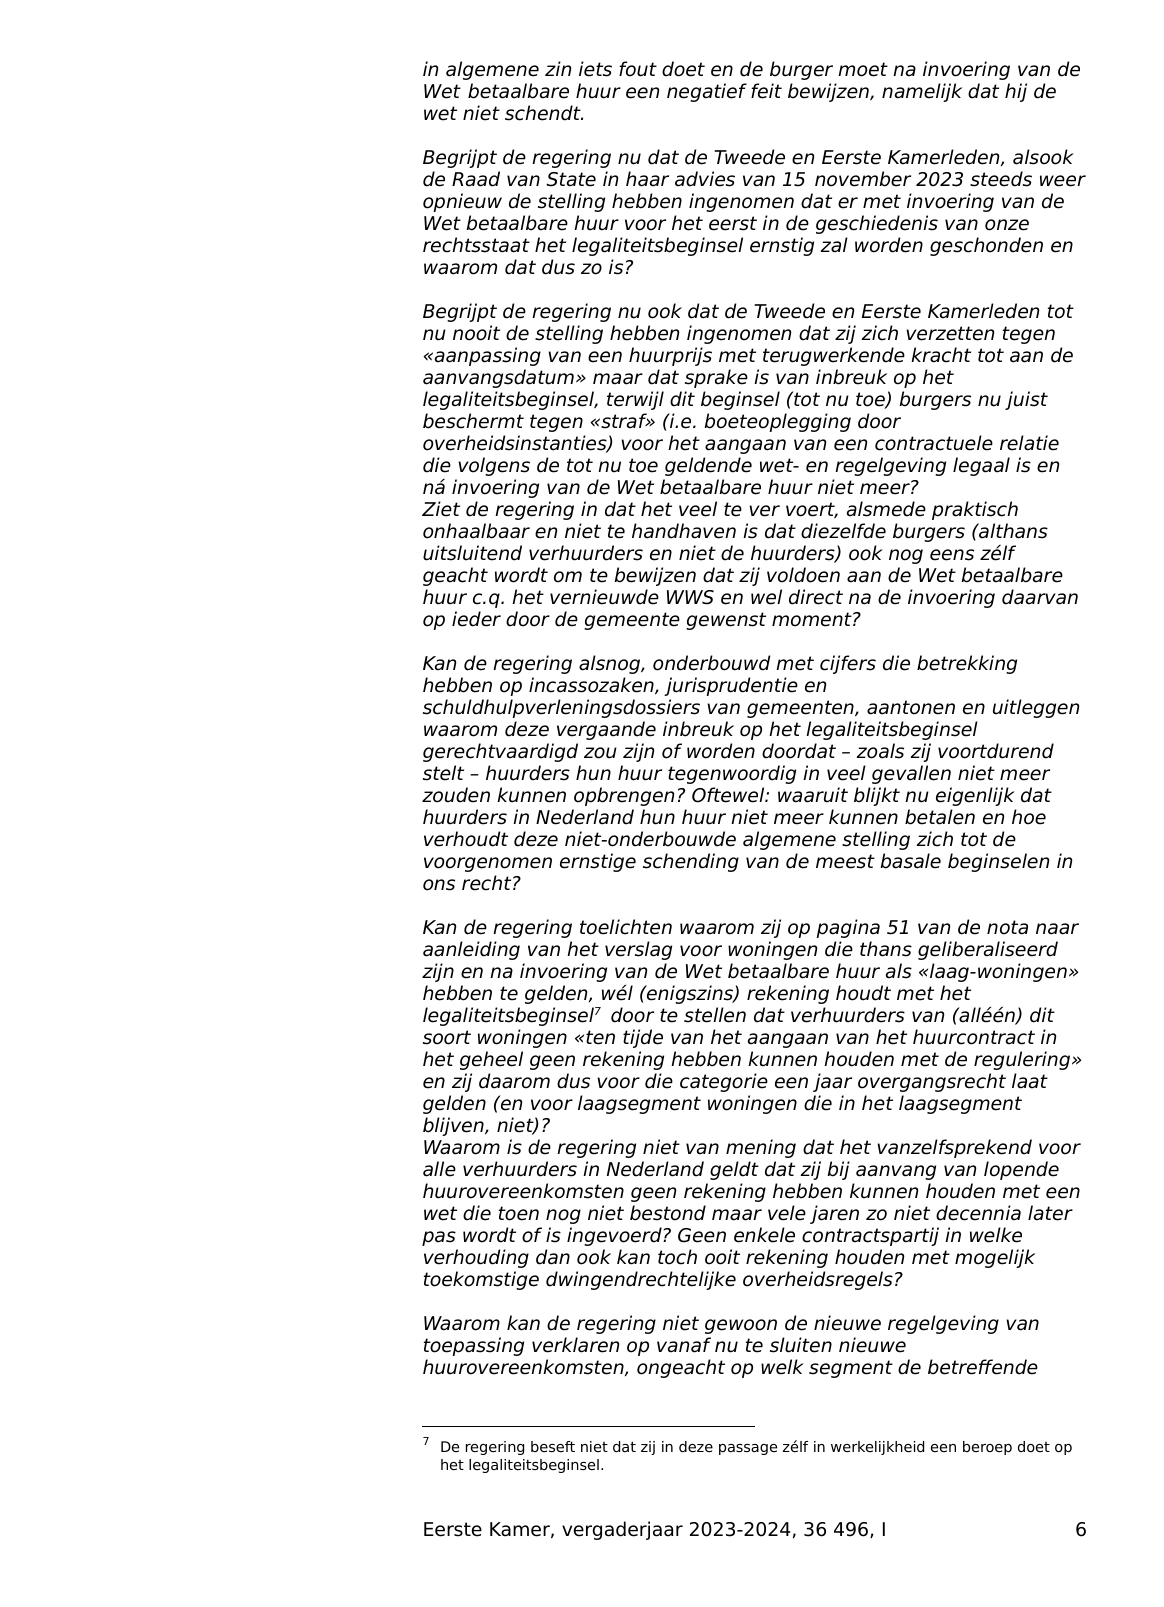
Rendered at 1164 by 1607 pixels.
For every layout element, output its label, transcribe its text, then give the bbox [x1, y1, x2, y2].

text De regering beseft niet dat zij in deze passage zélf in werkelijkheid een beroep doet op het legaliteitsbeginsel. [422, 1435, 1087, 1474]
text Waarom kan de regering niet gewoon de nieuwe regelgeving van toepassing verklaren op vanaf nu te sluiten nieuwe huurovereenkomsten, ongeacht op welk segment de betreffende [422, 1313, 1087, 1379]
text Kan de regering toelichten waarom zij op pagina 51 van de nota naar aanleiding van het verslag voor woningen die thans geliberaliseerd zijn en na invoering van de Wet betaalbare huur als «laag-woningen» hebben te gelden, wél (enigszins) rekening houdt met het legaliteitsbeginsel door te stellen dat verhuurders van (alléén) dit soort woningen «ten tijde van het aangaan van het huurcontract in het geheel geen rekening hebben kunnen houden met de regulering» en zij daarom dus voor die categorie een jaar overgangsrecht laat gelden (en voor laagsegment woningen die in het laagsegment blijven, niet)? [422, 917, 1087, 1137]
text Kan de regering alsnog, onderbouwd met cijfers die betrekking hebben op incassozaken, jurisprudentie en schuldhulpverleningsdossiers van gemeenten, aantonen en uitleggen waarom deze vergaande inbreuk op het legaliteitsbeginsel gerechtvaardigd zou zijn of worden doordat – zoals zij voortdurend stelt – huurders hun huur tegenwoordig in veel gevallen niet meer zouden kunnen opbrengen? Oftewel: waaruit blijkt nu eigenlijk dat huurders in Nederland hun huur niet meer kunnen betalen en hoe verhoudt deze niet-onderbouwde algemene stelling zich tot de voorgenomen ernstige schending van de meest basale beginselen in ons recht? [422, 653, 1087, 895]
text Begrijpt de regering nu dat de Tweede en Eerste Kamerleden, alsook de Raad van State in haar advies van 15 november 2023 steeds weer opnieuw de stelling hebben ingenomen dat er met invoering van de Wet betaalbare huur voor het eerst in de geschiedenis van onze rechtsstaat het legaliteitsbeginsel ernstig zal worden geschonden en waarom dat dus zo is? [422, 147, 1087, 279]
text Ziet de regering in dat het veel te ver voert, alsmede praktisch onhaalbaar en niet te handhaven is dat diezelfde burgers (althans uitsluitend verhuurders en niet de huurders) ook nog eens zélf geacht wordt om te bewijzen dat zij voldoen aan de Wet betaalbare huur c.q. het vernieuwde WWS en wel direct na de invoering daarvan op ieder door de gemeente gewenst moment? [422, 499, 1087, 631]
text Begrijpt de regering nu ook dat de Tweede en Eerste Kamerleden tot nu nooit de stelling hebben ingenomen dat zij zich verzetten tegen «aanpassing van een huurprijs met terugwerkende kracht tot aan de aanvangsdatum» maar dat sprake is van inbreuk op het legaliteitsbeginsel, terwijl dit beginsel (tot nu toe) burgers nu juist beschermt tegen «straf» (i.e. boeteoplegging door overheidsinstanties) voor het aangaan van een contractuele relatie die volgens de tot nu toe geldende wet- en regelgeving legaal is en ná invoering van de Wet betaalbare huur niet meer? [422, 301, 1087, 499]
text Waarom is de regering niet van mening dat het vanzelfsprekend voor alle verhuurders in Nederland geldt dat zij bij aanvang van lopende huurovereenkomsten geen rekening hebben kunnen houden met een wet die toen nog niet bestond maar vele jaren zo niet decennia later pas wordt of is ingevoerd? Geen enkele contractspartij in welke verhouding dan ook kan toch ooit rekening houden met mogelijk toekomstige dwingendrechtelijke overheidsregels? [422, 1137, 1087, 1291]
text in algemene zin iets fout doet en de burger moet na invoering van de Wet betaalbare huur een negatief feit bewijzen, namelijk dat hij de wet niet schendt. [422, 59, 1087, 125]
